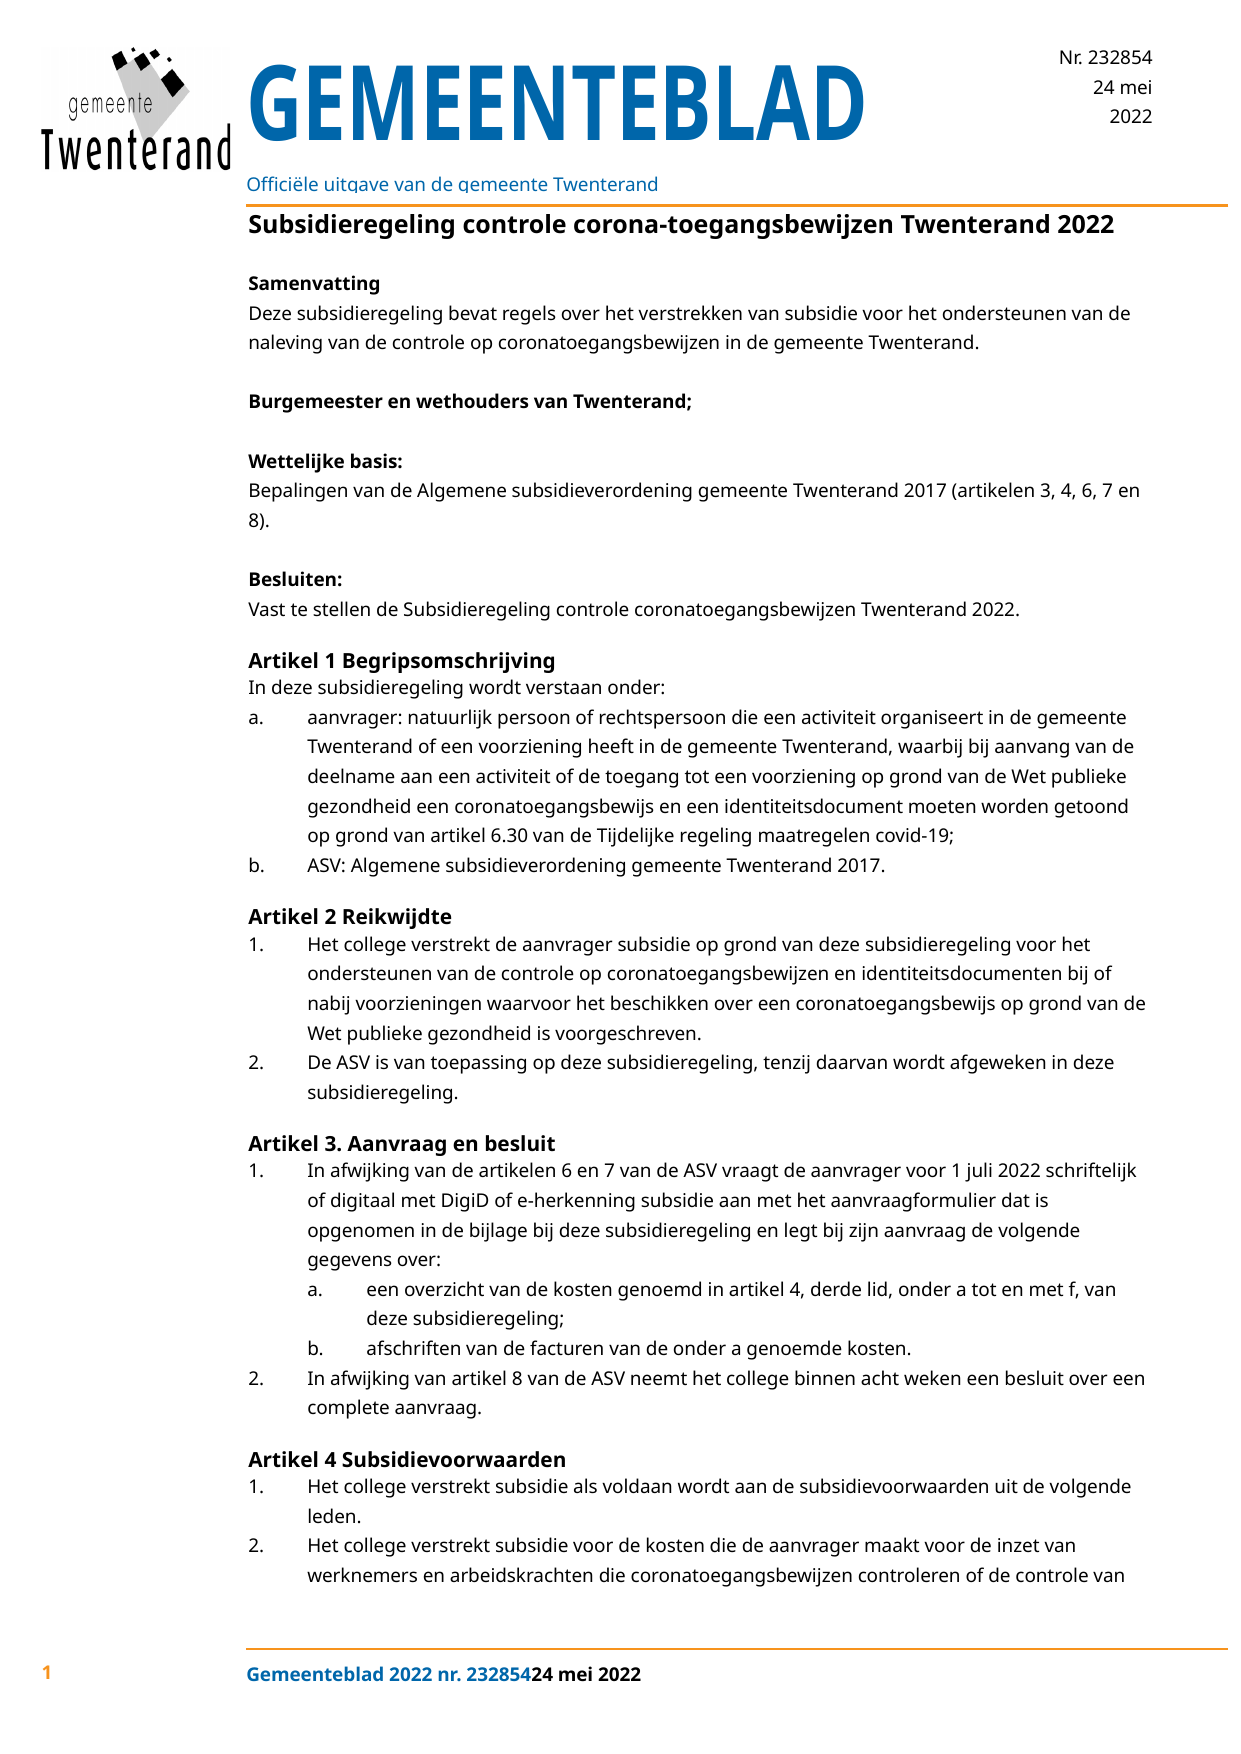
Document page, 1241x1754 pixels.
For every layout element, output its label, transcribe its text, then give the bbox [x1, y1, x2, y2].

picture [41, 47, 231, 172]
text Besluiten: [248, 566, 1152, 592]
text Samenvatting [248, 270, 1152, 296]
text Vast te stellen de Subsidieregeling controle coronatoegangsbewijzen Twenterand 2022. [248, 596, 1152, 621]
text In deze subsidieregeling wordt verstaan onder: [248, 674, 1152, 700]
text Artikel 2 Reikwijdte [248, 902, 1152, 931]
text Bepalingen van de Algemene subsidieverordening gemeente Twenterand 2017 (artikelen 3, 4, 6, 7 en 8). [248, 477, 1152, 533]
list In afwijking van de artikelen 6 en 7 van de ASV vraagt de aanvrager voor 1 juli 2022 schriftelijk of digitaal met DigiD of e-herkenning subsidie aan met het aanvraagformulier dat is opgenomen in de bijlage bij deze subsidieregeling en legt bij zijn aanvraag de volgende gegevens over: [248, 1158, 1152, 1272]
list Het college verstrekt subsidie als voldaan wordt aan de subsidievoorwaarden uit de volgende leden. [248, 1473, 1152, 1528]
text Wettelijke basis: [248, 448, 1152, 473]
list aanvrager: natuurlijk persoon of rechtspersoon die een activiteit organiseert in de gemeente Twenterand of een voorziening heeft in de gemeente Twenterand, waarbij bij aanvang van de deelname aan een activiteit of de toegang tot een voorziening op grond van de Wet publieke gezondheid een coronatoegangsbewijs en een identiteitsdocument moeten worden getoond op grond van artikel 6.30 van de Tijdelijke regeling maatregelen covid-19; [248, 704, 1152, 848]
text Burgemeester en wethouders van Twenterand; [248, 389, 1152, 414]
list ASV: Algemene subsidieverordening gemeente Twenterand 2017. [248, 852, 1152, 878]
list afschriften van de facturen van de onder a genoemde kosten. [307, 1335, 1152, 1361]
text Artikel 1 Begripsomschrijving [248, 646, 1152, 674]
list een overzicht van de kosten genoemd in artikel 4, derde lid, onder a tot en met f, van deze subsidieregeling; [307, 1276, 1152, 1331]
text Artikel 3. Aanvraag en besluit [248, 1129, 1152, 1158]
list Het college verstrekt subsidie voor de kosten die de aanvrager maakt voor de inzet van werknemers en arbeidskrachten die coronatoegangsbewijzen controleren of de controle van [248, 1532, 1152, 1588]
text Subsidieregeling controle corona-toegangsbewijzen Twenterand 2022 [248, 207, 1152, 241]
list In afwijking van artikel 8 van de ASV neemt het college binnen acht weken een besluit over een complete aanvraag. [248, 1365, 1152, 1420]
text Deze subsidieregeling bevat regels over het verstrekken van subsidie voor het ondersteunen van de naleving van de controle op coronatoegangsbewijzen in de gemeente Twenterand. [248, 300, 1152, 355]
list De ASV is van toepassing op deze subsidieregeling, tenzij daarvan wordt afgeweken in deze subsidieregeling. [248, 1049, 1152, 1104]
list Het college verstrekt de aanvrager subsidie op grond van deze subsidieregeling voor het ondersteunen van de controle op coronatoegangsbewijzen en identiteitsdocumenten bij of nabij voorzieningen waarvoor het beschikken over een coronatoegangsbewijs op grond van de Wet publieke gezondheid is voorgeschreven. [248, 931, 1152, 1045]
text Artikel 4 Subsidievoorwaarden [248, 1445, 1152, 1473]
